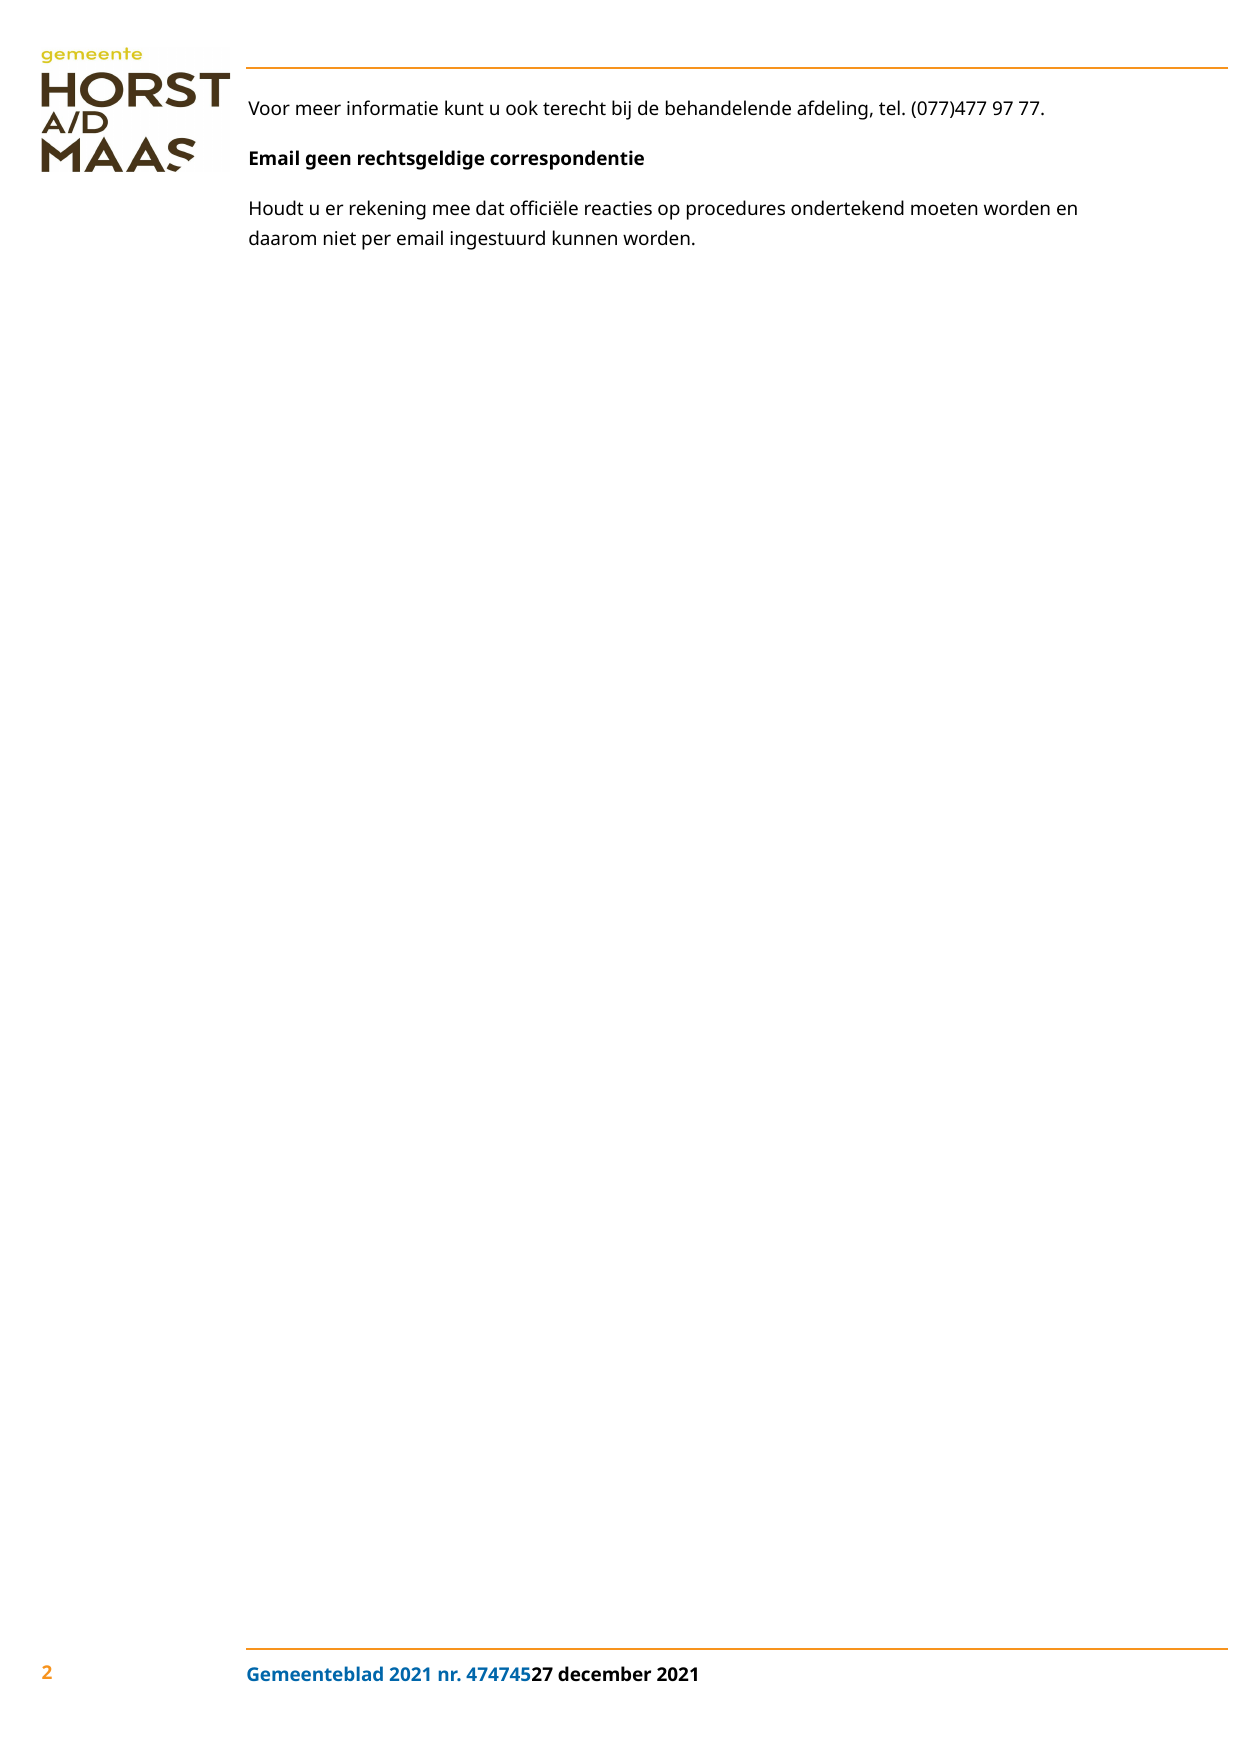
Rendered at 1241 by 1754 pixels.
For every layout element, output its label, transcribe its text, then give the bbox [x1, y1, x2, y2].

text Voor meer informatie kunt u ook terecht bij de behandelende afdeling, tel. (077)477 97 77. [248, 95, 1152, 121]
text Email geen rechtsgeldige correspondentie [248, 145, 1152, 171]
text Houdt u er rekening mee dat officiële reacties op procedures ondertekend moeten worden en daarom niet per email ingestuurd kunnen worden. [248, 196, 1152, 251]
picture [41, 47, 231, 172]
